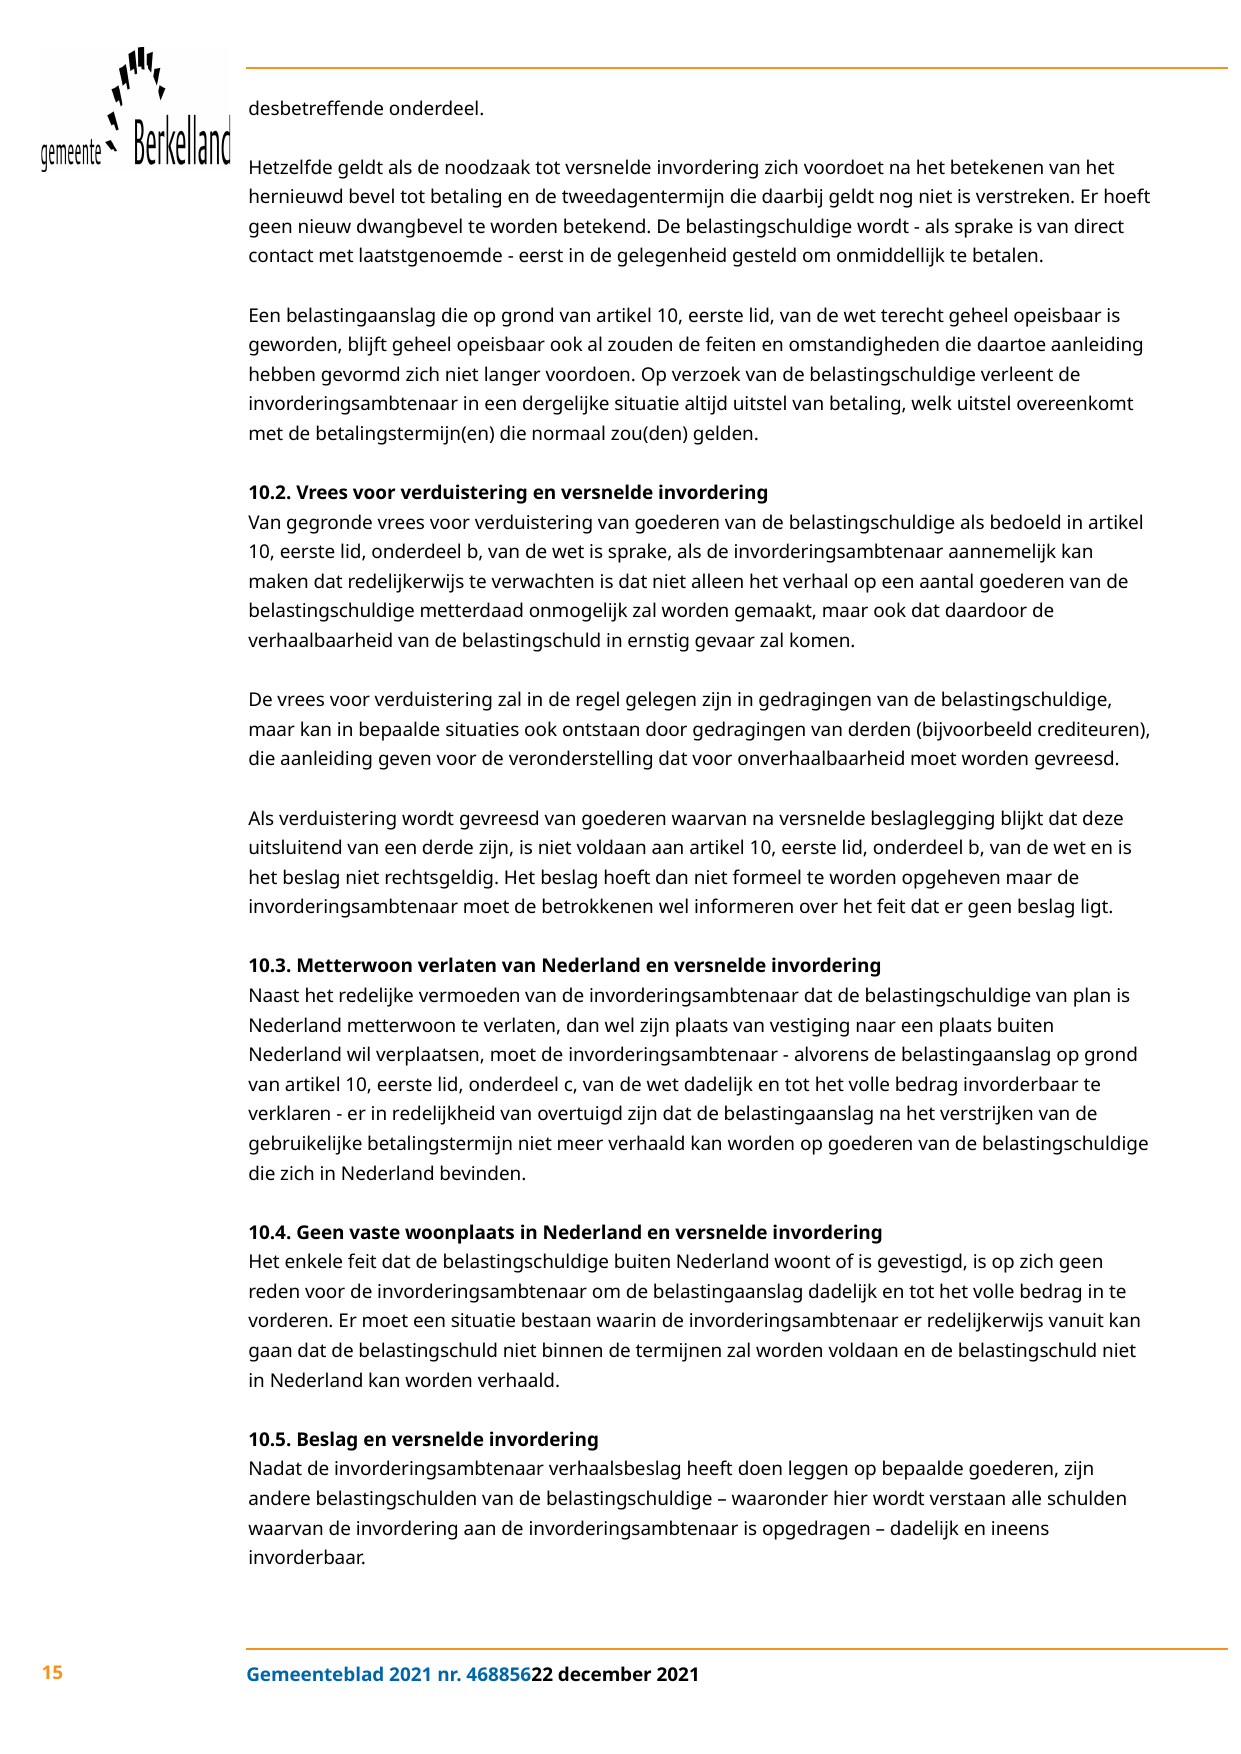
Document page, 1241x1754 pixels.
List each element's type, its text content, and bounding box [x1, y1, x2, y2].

text Hetzelfde geldt als de noodzaak tot versnelde invordering zich voordoet na het betekenen van het hernieuwd bevel tot betaling en de tweedagentermijn die daarbij geldt nog niet is verstreken. Er hoeft geen nieuw dwangbevel te worden betekend. De belastingschuldige wordt - als sprake is van direct contact met laatstgenoemde - eerst in de gelegenheid gesteld om onmiddellijk te betalen. [248, 154, 1152, 268]
text De vrees voor verduistering zal in de regel gelegen zijn in gedragingen van de belastingschuldige, maar kan in bepaalde situaties ook ontstaan door gedragingen van derden (bijvoorbeeld crediteuren), die aanleiding geven voor de veronderstelling dat voor onverhaalbaarheid moet worden gevreesd. [248, 686, 1152, 771]
text desbetreffende onderdeel. [248, 95, 1152, 121]
text 10.2. Vrees voor verduistering en versnelde invordering [248, 479, 1152, 505]
text 10.3. Metterwoon verlaten van Nederland en versnelde invordering [248, 953, 1152, 978]
text Nadat de invorderingsambtenaar verhaalsbeslag heeft doen leggen op bepaalde goederen, zijn andere belastingschulden van de belastingschuldige – waaronder hier wordt verstaan alle schulden waarvan de invordering aan de invorderingsambtenaar is opgedragen – dadelijk en ineens invorderbaar. [248, 1456, 1152, 1570]
text Een belastingaanslag die op grond van artikel 10, eerste lid, van de wet terecht geheel opeisbaar is geworden, blijft geheel opeisbaar ook al zouden de feiten en omstandigheden die daartoe aanleiding hebben gevormd zich niet langer voordoen. Op verzoek van de belastingschuldige verleent de invorderingsambtenaar in een dergelijke situatie altijd uitstel van betaling, welk uitstel overeenkomt met de betalingstermijn(en) die normaal zou(den) gelden. [248, 302, 1152, 446]
text Van gegronde vrees voor verduistering van goederen van de belastingschuldige als bedoeld in artikel 10, eerste lid, onderdeel b, van de wet is sprake, als de invorderingsambtenaar aannemelijk kan maken dat redelijkerwijs te verwachten is dat niet alleen het verhaal op een aantal goederen van de belastingschuldige metterdaad onmogelijk zal worden gemaakt, maar ook dat daardoor de verhaalbaarheid van de belastingschuld in ernstig gevaar zal komen. [248, 509, 1152, 653]
text Naast het redelijke vermoeden van de invorderingsambtenaar dat de belastingschuldige van plan is Nederland metterwoon te verlaten, dan wel zijn plaats van vestiging naar een plaats buiten Nederland wil verplaatsen, moet de invorderingsambtenaar - alvorens de belastingaanslag op grond van artikel 10, eerste lid, onderdeel c, van de wet dadelijk en tot het volle bedrag invorderbaar te verklaren - er in redelijkheid van overtuigd zijn dat de belastingaanslag na het verstrijken van de gebruikelijke betalingstermijn niet meer verhaald kan worden op goederen van de belastingschuldige die zich in Nederland bevinden. [248, 982, 1152, 1186]
text 10.5. Beslag en versnelde invordering [248, 1426, 1152, 1452]
text Het enkele feit dat de belastingschuldige buiten Nederland woont of is gevestigd, is op zich geen reden voor de invorderingsambtenaar om de belastingaanslag dadelijk en tot het volle bedrag in te vorderen. Er moet een situatie bestaan waarin de invorderingsambtenaar er redelijkerwijs vanuit kan gaan dat de belastingschuld niet binnen de termijnen zal worden voldaan en de belastingschuld niet in Nederland kan worden verhaald. [248, 1248, 1152, 1393]
picture [41, 47, 231, 172]
text 10.4. Geen vaste woonplaats in Nederland en versnelde invordering [248, 1219, 1152, 1245]
text Als verduistering wordt gevreesd van goederen waarvan na versnelde beslaglegging blijkt dat deze uitsluitend van een derde zijn, is niet voldaan aan artikel 10, eerste lid, onderdeel b, van de wet en is het beslag niet rechtsgeldig. Het beslag hoeft dan niet formeel te worden opgeheven maar de invorderingsambtenaar moet de betrokkenen wel informeren over het feit dat er geen beslag ligt. [248, 805, 1152, 919]
